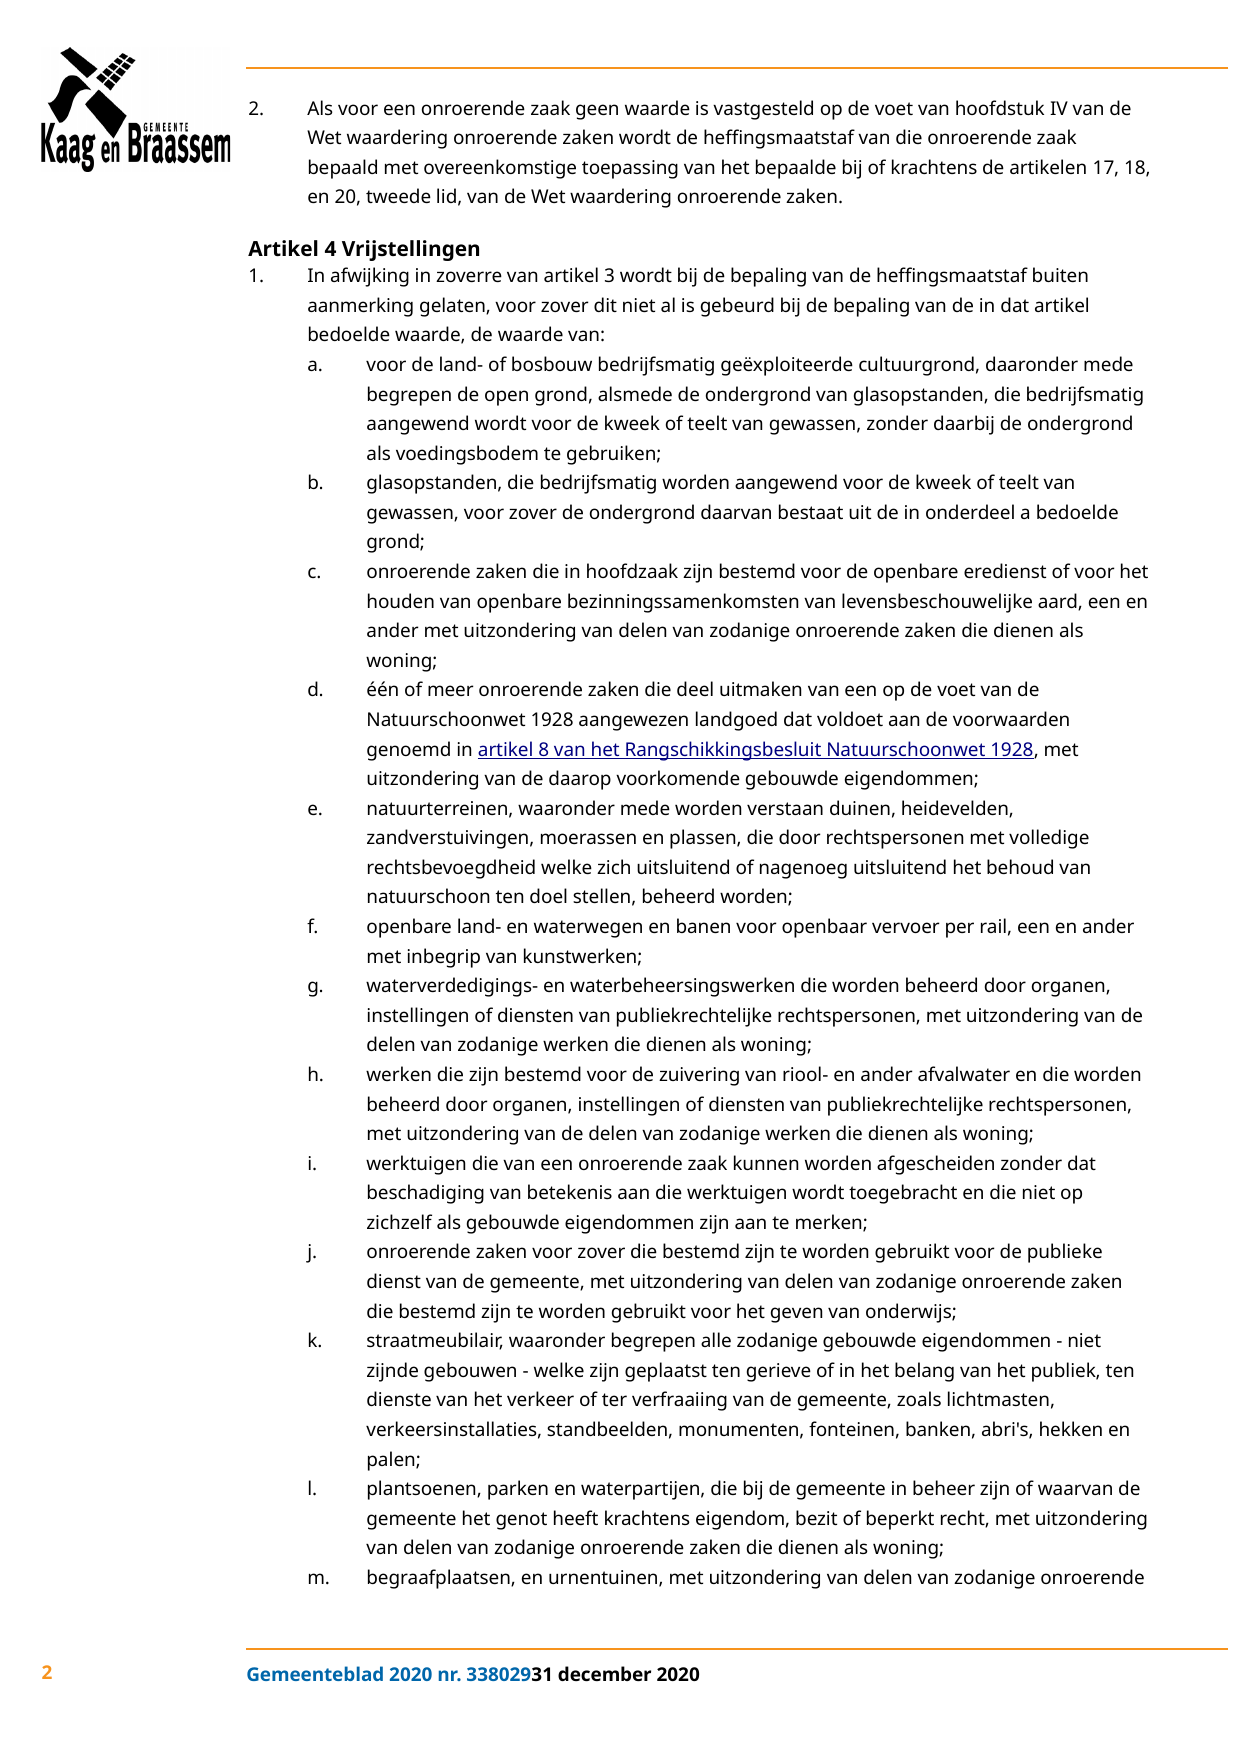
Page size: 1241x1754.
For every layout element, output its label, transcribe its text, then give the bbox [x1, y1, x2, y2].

list waterverdedigings- en waterbeheersingswerken die worden beheerd door organen, instellingen of diensten van publiekrechtelijke rechtspersonen, met uitzondering van de delen van zodanige werken die dienen als woning; [307, 972, 1152, 1057]
list één of meer onroerende zaken die deel uitmaken van een op de voet van de Natuurschoonwet 1928 aangewezen landgoed dat voldoet aan de voorwaarden genoemd in artikel 8 van het Rangschikkingsbesluit Natuurschoonwet 1928, met uitzondering van de daarop voorkomende gebouwde eigendommen; [307, 677, 1152, 791]
list Als voor een onroerende zaak geen waarde is vastgesteld op de voet van hoofdstuk IV van de Wet waardering onroerende zaken wordt de heffingsmaatstaf van die onroerende zaak bepaald met overeenkomstige toepassing van het bepaalde bij of krachtens de artikelen 17, 18, en 20, tweede lid, van de Wet waardering onroerende zaken. [248, 95, 1152, 209]
list werken die zijn bestemd voor de zuivering van riool- en ander afvalwater en die worden beheerd door organen, instellingen of diensten van publiekrechtelijke rechtspersonen, met uitzondering van de delen van zodanige werken die dienen als woning; [307, 1061, 1152, 1146]
list begraafplaatsen, en urnentuinen, met uitzondering van delen van zodanige onroerende [307, 1564, 1152, 1590]
list In afwijking in zoverre van artikel 3 wordt bij de bepaling van de heffingsmaatstaf buiten aanmerking gelaten, voor zover dit niet al is gebeurd bij de bepaling van de in dat artikel bedoelde waarde, de waarde van: [248, 262, 1152, 347]
list voor de land- of bosbouw bedrijfsmatig geëxploiteerde cultuurgrond, daaronder mede begrepen de open grond, alsmede de ondergrond van glasopstanden, die bedrijfsmatig aangewend wordt voor de kweek of teelt van gewassen, zonder daarbij de ondergrond als voedingsbodem te gebruiken; [307, 351, 1152, 466]
picture [41, 47, 231, 172]
list openbare land- en waterwegen en banen voor openbaar vervoer per rail, een en ander met inbegrip van kunstwerken; [307, 913, 1152, 968]
list onroerende zaken voor zover die bestemd zijn te worden gebruikt voor de publieke dienst van de gemeente, met uitzondering van delen van zodanige onroerende zaken die bestemd zijn te worden gebruikt voor het geven van onderwijs; [307, 1239, 1152, 1323]
list werktuigen die van een onroerende zaak kunnen worden afgescheiden zonder dat beschadiging van betekenis aan die werktuigen wordt toegebracht en die niet op zichzelf als gebouwde eigendommen zijn aan te merken; [307, 1150, 1152, 1235]
text Artikel 4 Vrijstellingen [248, 234, 1152, 262]
list natuurterreinen, waaronder mede worden verstaan duinen, heidevelden, zandverstuivingen, moerassen en plassen, die door rechtspersonen met volledige rechtsbevoegdheid welke zich uitsluitend of nagenoeg uitsluitend het behoud van natuurschoon ten doel stellen, beheerd worden; [307, 795, 1152, 909]
list straatmeubilair, waaronder begrepen alle zodanige gebouwde eigendommen - niet zijnde gebouwen - welke zijn geplaatst ten gerieve of in het belang van het publiek, ten dienste van het verkeer of ter verfraaiing van de gemeente, zoals lichtmasten, verkeersinstallaties, standbeelden, monumenten, fonteinen, banken, abri's, hekken en palen; [307, 1327, 1152, 1471]
list glasopstanden, die bedrijfsmatig worden aangewend voor de kweek of teelt van gewassen, voor zover de ondergrond daarvan bestaat uit de in onderdeel a bedoelde grond; [307, 469, 1152, 554]
list onroerende zaken die in hoofdzaak zijn bestemd voor de openbare eredienst of voor het houden van openbare bezinningssamenkomsten van levensbeschouwelijke aard, een en ander met uitzondering van delen van zodanige onroerende zaken die dienen als woning; [307, 558, 1152, 673]
list plantsoenen, parken en waterpartijen, die bij de gemeente in beheer zijn of waarvan de gemeente het genot heeft krachtens eigendom, bezit of beperkt recht, met uitzondering van delen van zodanige onroerende zaken die dienen als woning; [307, 1475, 1152, 1560]
